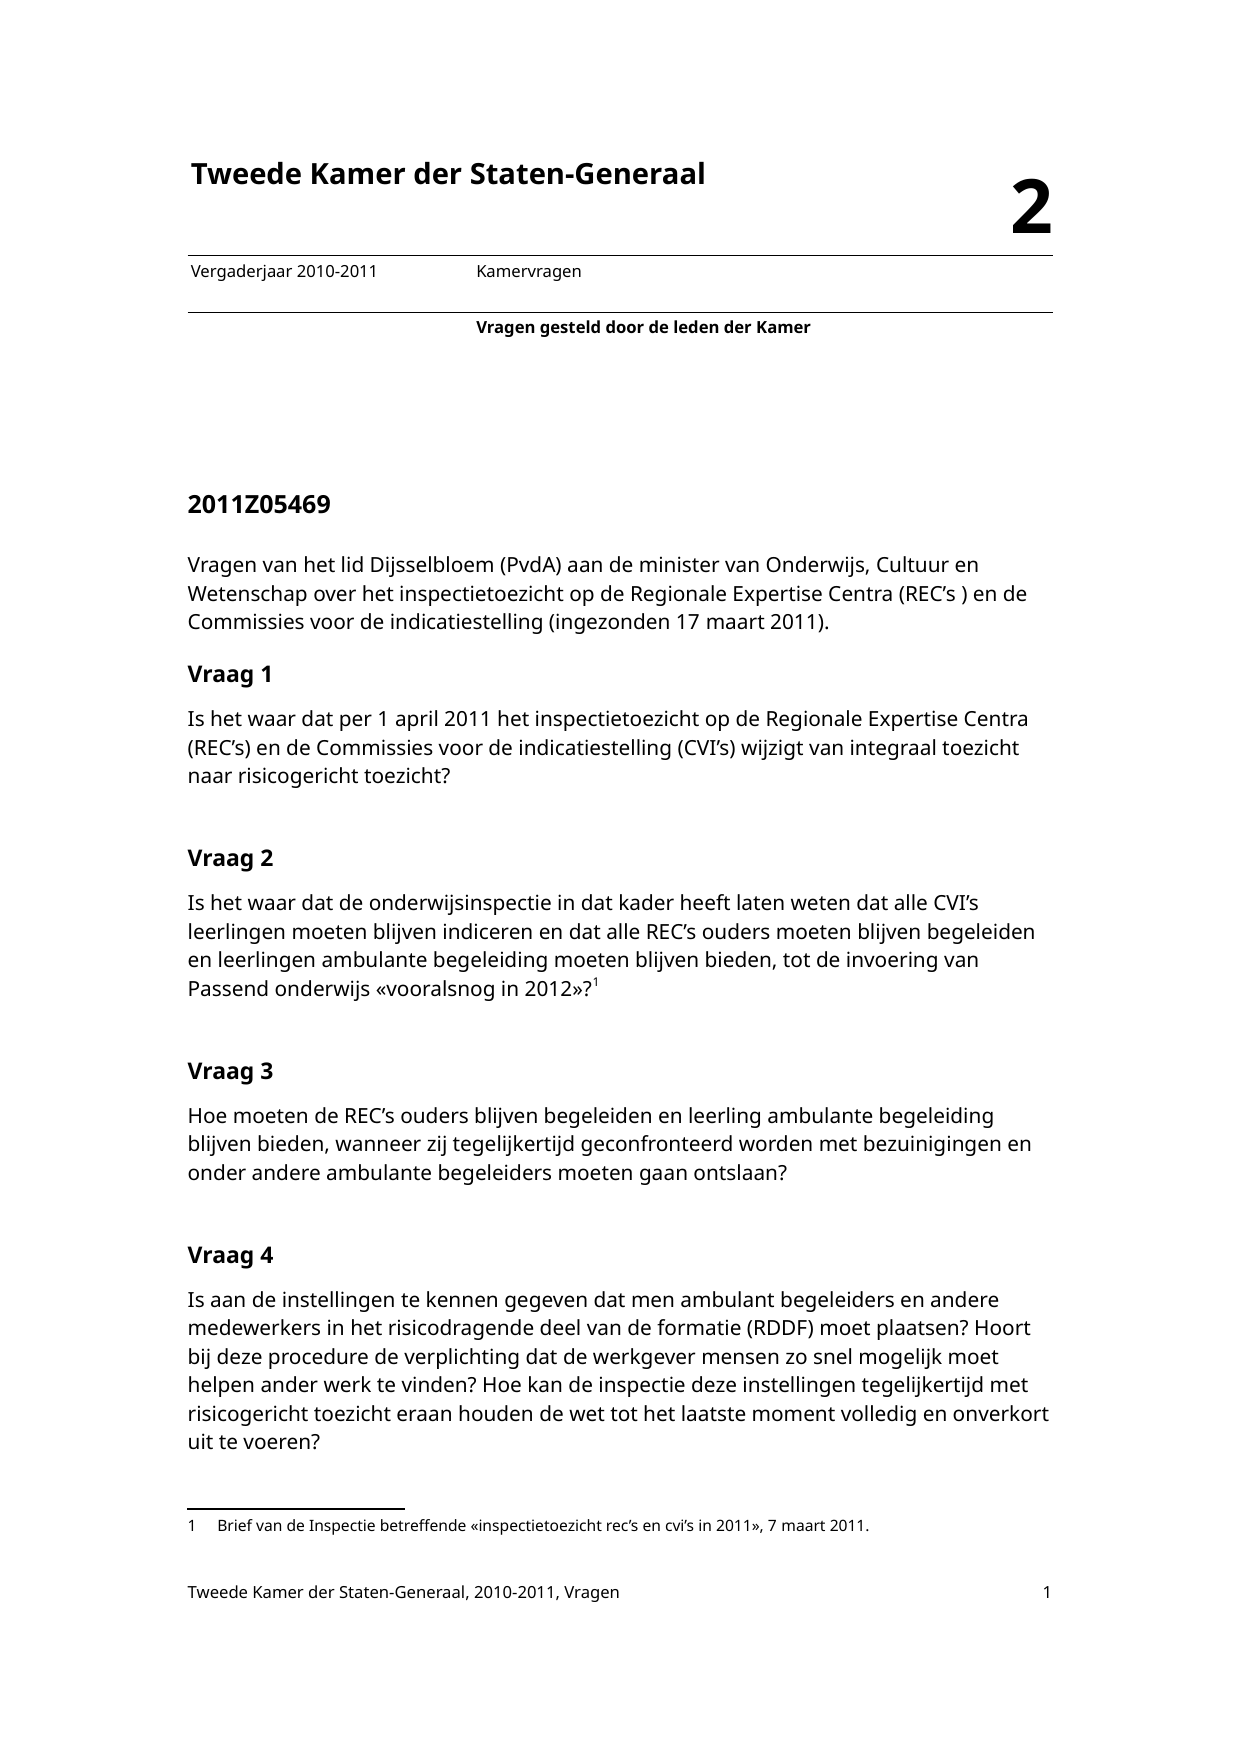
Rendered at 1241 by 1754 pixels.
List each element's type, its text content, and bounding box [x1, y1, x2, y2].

text Hoe moeten de REC’s ouders blijven begeleiden en leerling ambulante begeleiding blijven bieden, wanneer zij tegelijkertijd geconfronteerd worden met bezuinigingen en onder andere ambulante begeleiders moeten gaan ontslaan? [187, 1101, 1053, 1186]
table_header 2 [880, 150, 1053, 255]
table_cell Vergaderjaar 2010-2011 [188, 256, 473, 312]
text Brief van de Inspectie betreffende «inspectietoezicht rec’s en cvi’s in 2011», 7 maart 2011. [187, 1479, 1053, 1536]
text 2011Z05469 [187, 487, 1053, 521]
table_cell Vragen gesteld door de leden der Kamer [473, 313, 1053, 339]
subtitle Vraag 1 [187, 658, 1053, 689]
table_header Tweede Kamer der Staten-Generaal [188, 150, 879, 255]
text Is aan de instellingen te kennen gegeven dat men ambulant begeleiders en andere medewerkers in het risicodragende deel van de formatie (RDDF) moet plaatsen? Hoort bij deze procedure de verplichting dat de werkgever mensen zo snel mogelijk moet helpen ander werk te vinden? Hoe kan de inspectie deze instellingen tegelijkertijd met risicogericht toezicht eraan houden de wet tot het laatste moment volledig en onverkort uit te voeren? [187, 1285, 1053, 1456]
subtitle Vraag 4 [187, 1239, 1053, 1270]
text Vragen van het lid Dijsselbloem (PvdA) aan de minister van Onderwijs, Cultuur en Wetenschap over het inspectietoezicht op de Regionale Expertise Centra (REC’s ) en de Commissies voor de indicatiestelling (ingezonden 17 maart 2011). [187, 550, 1053, 636]
subtitle Vraag 3 [187, 1055, 1053, 1086]
table_cell Kamervragen [473, 256, 1053, 312]
text Is het waar dat de onderwijsinspectie in dat kader heeft laten weten dat alle CVI’s leerlingen moeten blijven indiceren en dat alle REC’s ouders moeten blijven begeleiden en leerlingen ambulante begeleiding moeten blijven bieden, tot de invoering van Passend onderwijs «vooralsnog in 2012»? [187, 888, 1053, 1002]
text Is het waar dat per 1 april 2011 het inspectietoezicht op de Regionale Expertise Centra (REC’s) en de Commissies voor de indicatiestelling (CVI’s) wijzigt van integraal toezicht naar risicogericht toezicht? [187, 704, 1053, 790]
subtitle Vraag 2 [187, 842, 1053, 873]
table_cell [188, 313, 473, 339]
